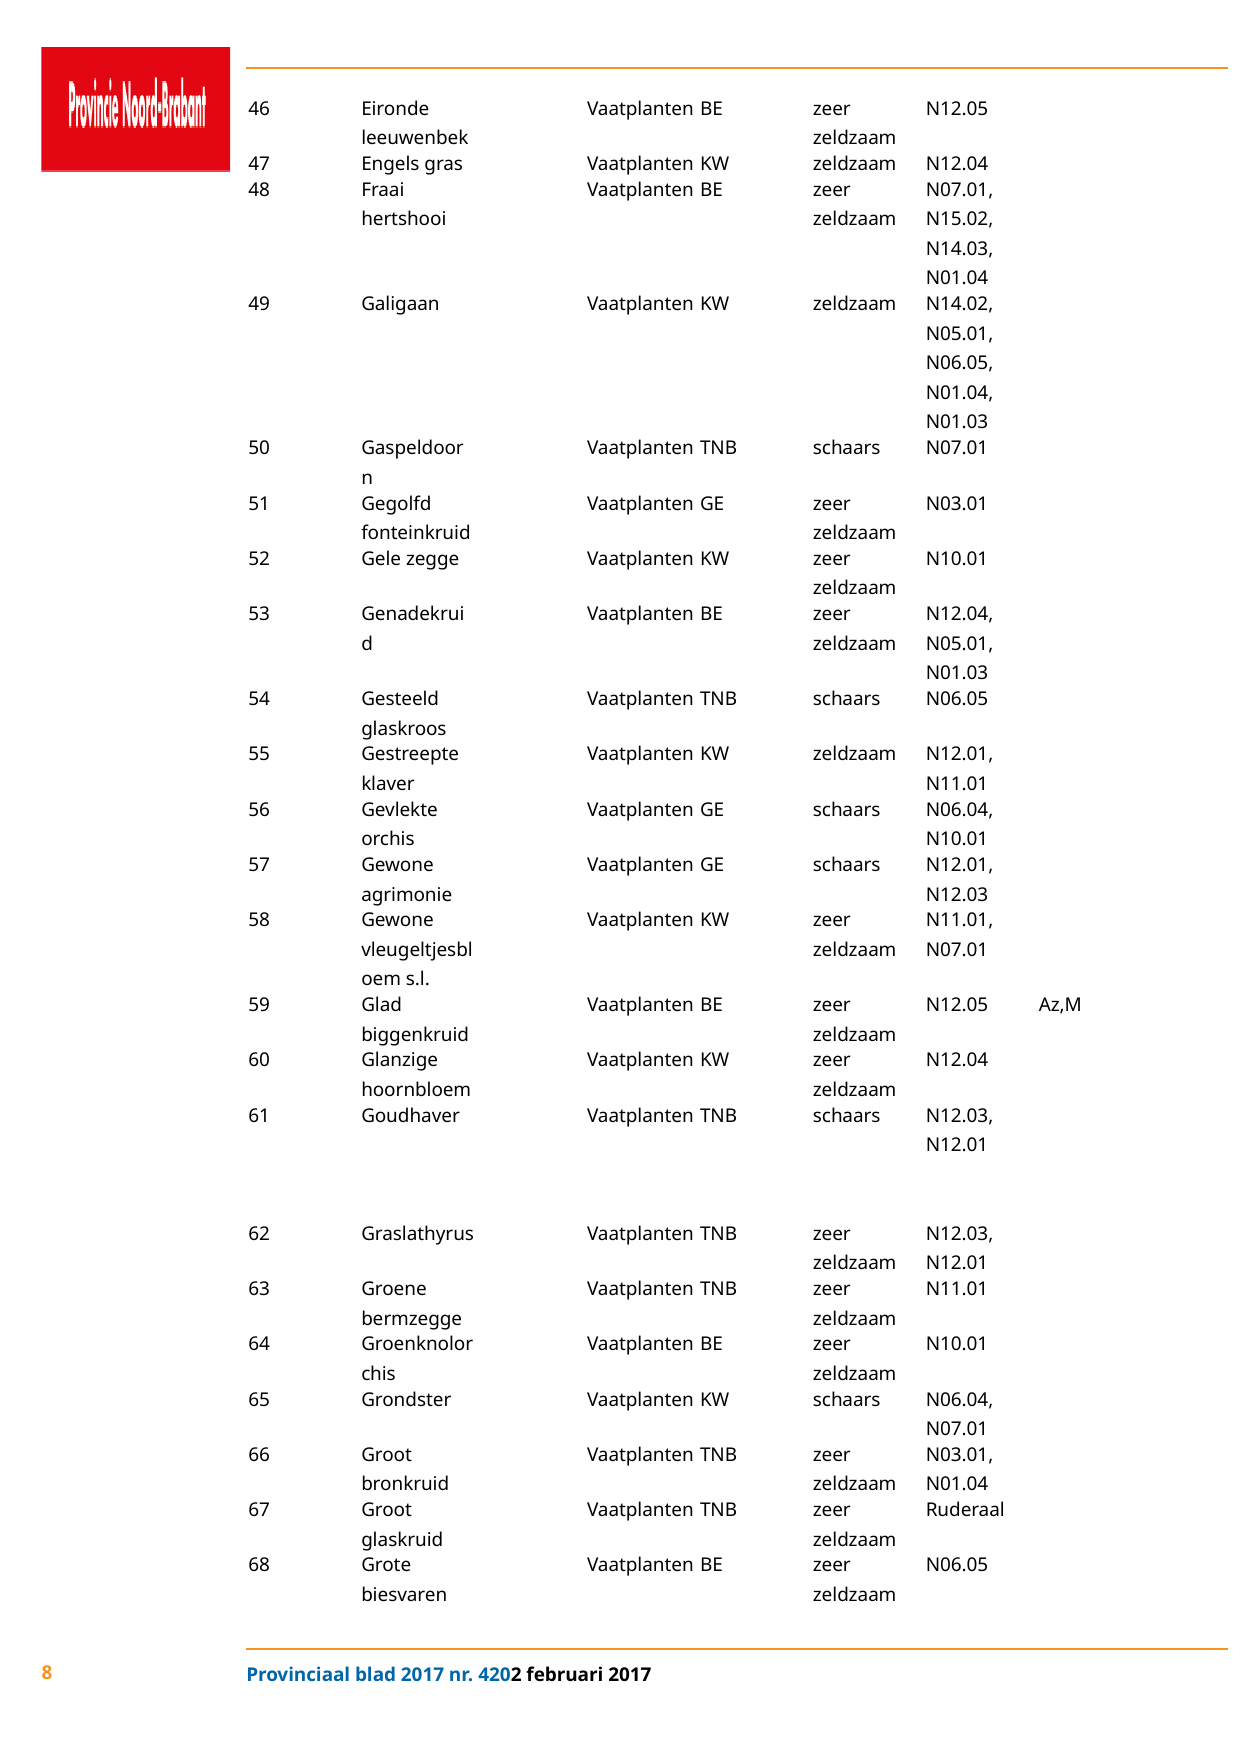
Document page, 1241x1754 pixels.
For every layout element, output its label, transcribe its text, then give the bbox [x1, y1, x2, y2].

table_cell [474, 741, 587, 796]
table_cell 49 [248, 290, 361, 434]
table_cell schaars [813, 1102, 926, 1157]
table_cell N03.01, N01.04 [926, 1441, 1038, 1496]
table_cell [474, 150, 587, 176]
table_cell 56 [248, 796, 361, 851]
table_cell zeldzaam [813, 741, 926, 796]
table_cell Grote biesvaren [361, 1552, 474, 1607]
table_cell Vaatplanten [587, 600, 700, 685]
table_cell Vaatplanten [587, 150, 700, 176]
table_cell [1039, 1441, 1152, 1496]
table_cell BE [700, 95, 813, 150]
table_cell zeer zeldzaam [813, 1330, 926, 1386]
table_cell KW [700, 545, 813, 600]
table_cell [474, 490, 587, 545]
table_cell [474, 176, 587, 290]
table_cell [1039, 95, 1152, 150]
table_cell [1039, 490, 1152, 545]
table_cell zeer zeldzaam [813, 1441, 926, 1496]
table_cell KW [700, 150, 813, 176]
table_cell Engels gras [361, 150, 474, 176]
table_cell 57 [248, 851, 361, 906]
table_cell Vaatplanten [587, 1330, 700, 1386]
table_cell Gele zegge [361, 545, 474, 600]
table_cell 50 [248, 434, 361, 490]
table_cell [1039, 1047, 1152, 1102]
table_cell schaars [813, 434, 926, 490]
table_cell N07.01, N15.02, N14.03, N01.04 [926, 176, 1038, 290]
table_cell zeer zeldzaam [813, 906, 926, 991]
table_cell N10.01 [926, 545, 1038, 600]
table_cell 63 [248, 1275, 361, 1330]
table_cell zeer zeldzaam [813, 490, 926, 545]
table_cell [474, 796, 587, 851]
table_cell Ruderaal [926, 1496, 1038, 1552]
table_cell N06.04, N07.01 [926, 1386, 1038, 1441]
table_cell Vaatplanten [587, 1552, 700, 1607]
table_cell GE [700, 851, 813, 906]
table_cell Groene bermzegge [361, 1275, 474, 1330]
table_cell zeer zeldzaam [813, 600, 926, 685]
table_cell [1039, 290, 1152, 434]
table_cell [474, 600, 587, 685]
table_cell zeer zeldzaam [813, 1275, 926, 1330]
table_cell [474, 1386, 587, 1441]
table_cell KW [700, 1047, 813, 1102]
table_cell Gewone vleugeltjesbloem s.l. [361, 906, 474, 991]
table_cell N11.01, N07.01 [926, 906, 1038, 991]
table_cell [1039, 685, 1152, 741]
table_cell 52 [248, 545, 361, 600]
table_cell [1039, 1552, 1152, 1607]
table_cell N03.01 [926, 490, 1038, 545]
table_cell Vaatplanten [587, 434, 700, 490]
table_cell Vaatplanten [587, 1102, 700, 1157]
table_cell KW [700, 290, 813, 434]
picture [41, 47, 231, 172]
table_cell [474, 1275, 587, 1330]
table_cell N12.01, N11.01 [926, 741, 1038, 796]
table_cell [1039, 851, 1152, 906]
table_cell TNB [700, 434, 813, 490]
table_header TNB [700, 1220, 813, 1275]
table_cell [474, 1102, 587, 1157]
table_cell BE [700, 600, 813, 685]
table_cell [474, 1047, 587, 1102]
table_cell TNB [700, 1102, 813, 1157]
table_cell Eironde leeuwenbek [361, 95, 474, 150]
table_cell zeer zeldzaam [813, 545, 926, 600]
table_cell Grondster [361, 1386, 474, 1441]
table_cell Vaatplanten [587, 906, 700, 991]
table_cell Vaatplanten [587, 851, 700, 906]
table_cell KW [700, 906, 813, 991]
table_cell Gegolfd fonteinkruid [361, 490, 474, 545]
table_cell 51 [248, 490, 361, 545]
table_cell zeer zeldzaam [813, 991, 926, 1047]
table_cell 64 [248, 1330, 361, 1386]
table_cell Groot glaskruid [361, 1496, 474, 1552]
table_cell N12.05 [926, 991, 1038, 1047]
table_cell Galigaan [361, 290, 474, 434]
table_cell 60 [248, 1047, 361, 1102]
table_cell [1039, 434, 1152, 490]
table_cell [1039, 1102, 1152, 1157]
table_cell [1039, 796, 1152, 851]
table_header zeer zeldzaam [813, 1220, 926, 1275]
table_cell Vaatplanten [587, 1386, 700, 1441]
table_cell Vaatplanten [587, 545, 700, 600]
table_cell Vaatplanten [587, 1496, 700, 1552]
table_cell [1039, 906, 1152, 991]
table_cell zeer zeldzaam [813, 1496, 926, 1552]
table_cell Groot bronkruid [361, 1441, 474, 1496]
table_cell schaars [813, 1386, 926, 1441]
table_cell 65 [248, 1386, 361, 1441]
table_cell Glanzige hoornbloem [361, 1047, 474, 1102]
table_cell [1039, 1275, 1152, 1330]
table_cell N06.05 [926, 1552, 1038, 1607]
table_cell Fraai hertshooi [361, 176, 474, 290]
table_cell N12.03, N12.01 [926, 1102, 1038, 1157]
table_cell [1039, 545, 1152, 600]
table_cell [474, 685, 587, 741]
table_cell [474, 95, 587, 150]
table_header 62 [248, 1220, 361, 1275]
table_cell zeer zeldzaam [813, 176, 926, 290]
table_cell 55 [248, 741, 361, 796]
table_header Graslathyrus [361, 1220, 474, 1275]
table_cell Az,M [1039, 991, 1152, 1047]
table_cell Vaatplanten [587, 490, 700, 545]
table_cell zeer zeldzaam [813, 1047, 926, 1102]
table_cell [474, 434, 587, 490]
table_cell zeldzaam [813, 290, 926, 434]
table_cell BE [700, 1552, 813, 1607]
table_cell [1039, 150, 1152, 176]
table_cell [1039, 1330, 1152, 1386]
table_cell 67 [248, 1496, 361, 1552]
table_cell [474, 991, 587, 1047]
table_header Vaatplanten [587, 1220, 700, 1275]
table_cell N11.01 [926, 1275, 1038, 1330]
table_cell N12.04 [926, 1047, 1038, 1102]
table_cell 47 [248, 150, 361, 176]
table_cell TNB [700, 1275, 813, 1330]
table_cell BE [700, 991, 813, 1047]
table_cell 68 [248, 1552, 361, 1607]
table_cell N07.01 [926, 434, 1038, 490]
table_cell [474, 1496, 587, 1552]
table_cell KW [700, 1386, 813, 1441]
table_cell [1039, 1386, 1152, 1441]
table_cell schaars [813, 851, 926, 906]
table_cell KW [700, 741, 813, 796]
table_cell 48 [248, 176, 361, 290]
table_cell Vaatplanten [587, 685, 700, 741]
table_cell N12.04, N05.01, N01.03 [926, 600, 1038, 685]
table_cell GE [700, 796, 813, 851]
table_cell zeldzaam [813, 150, 926, 176]
table_cell Vaatplanten [587, 290, 700, 434]
table_cell Gewone agrimonie [361, 851, 474, 906]
table_cell schaars [813, 796, 926, 851]
table_cell Vaatplanten [587, 1275, 700, 1330]
table_cell Gestreepte klaver [361, 741, 474, 796]
table_cell Vaatplanten [587, 95, 700, 150]
table_cell Glad biggenkruid [361, 991, 474, 1047]
table_cell Vaatplanten [587, 1047, 700, 1102]
table_cell BE [700, 1330, 813, 1386]
table_cell Gevlekte orchis [361, 796, 474, 851]
table_cell N06.05 [926, 685, 1038, 741]
table_cell [1039, 176, 1152, 290]
table_cell N12.04 [926, 150, 1038, 176]
table_cell [474, 1330, 587, 1386]
table_cell Vaatplanten [587, 796, 700, 851]
table_cell Vaatplanten [587, 176, 700, 290]
table_cell [474, 906, 587, 991]
table_cell TNB [700, 1441, 813, 1496]
table_cell Gesteeld glaskroos [361, 685, 474, 741]
table_cell 66 [248, 1441, 361, 1496]
table_cell [1039, 600, 1152, 685]
table_cell 54 [248, 685, 361, 741]
table_cell zeer zeldzaam [813, 1552, 926, 1607]
table_cell [474, 851, 587, 906]
table_cell 53 [248, 600, 361, 685]
table_cell Genadekruid [361, 600, 474, 685]
table_cell GE [700, 490, 813, 545]
table_cell N10.01 [926, 1330, 1038, 1386]
table_header [1039, 1220, 1152, 1275]
table_cell 58 [248, 906, 361, 991]
table_cell 46 [248, 95, 361, 150]
table_cell TNB [700, 1496, 813, 1552]
table_cell Vaatplanten [587, 741, 700, 796]
table_cell Vaatplanten [587, 991, 700, 1047]
table_cell Groenknolorchis [361, 1330, 474, 1386]
table_cell [474, 545, 587, 600]
table_header N12.03, N12.01 [926, 1220, 1038, 1275]
table_cell [474, 290, 587, 434]
table_cell BE [700, 176, 813, 290]
table_cell zeer zeldzaam [813, 95, 926, 150]
table_cell N12.01, N12.03 [926, 851, 1038, 906]
table_cell schaars [813, 685, 926, 741]
table_cell [1039, 1496, 1152, 1552]
table_cell Goudhaver [361, 1102, 474, 1157]
table_cell TNB [700, 685, 813, 741]
table_cell Gaspeldoorn [361, 434, 474, 490]
table_header [474, 1220, 587, 1275]
table_cell N06.04, N10.01 [926, 796, 1038, 851]
table_cell [1039, 741, 1152, 796]
table_cell N12.05 [926, 95, 1038, 150]
table_cell 59 [248, 991, 361, 1047]
table_cell N14.02, N05.01, N06.05, N01.04, N01.03 [926, 290, 1038, 434]
table_cell 61 [248, 1102, 361, 1157]
table_cell Vaatplanten [587, 1441, 700, 1496]
table_cell [474, 1441, 587, 1496]
table_cell [474, 1552, 587, 1607]
